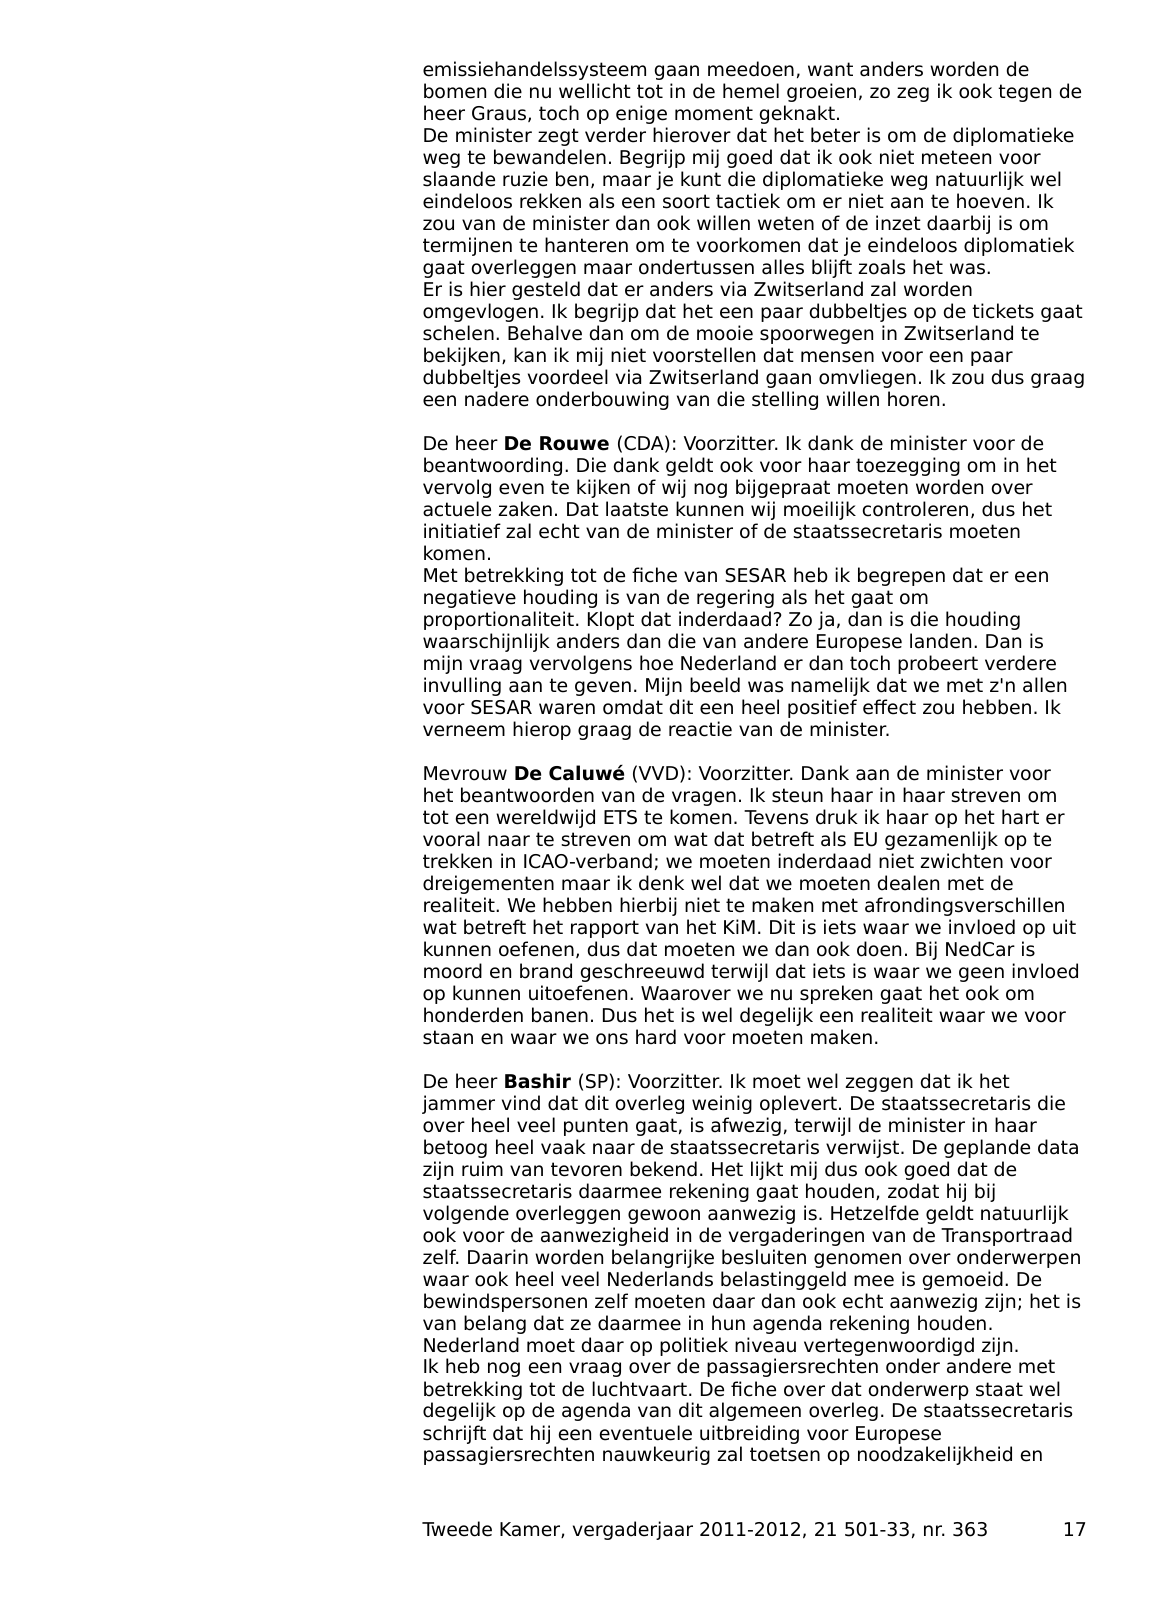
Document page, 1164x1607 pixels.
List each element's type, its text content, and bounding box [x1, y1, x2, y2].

text De heer De Rouwe (CDA): Voorzitter. Ik dank de minister voor de beantwoording. Die dank geldt ook voor haar toezegging om in het vervolg even te kijken of wij nog bijgepraat moeten worden over actuele zaken. Dat laatste kunnen wij moeilijk controleren, dus het initiatief zal echt van de minister of de staatssecretaris moeten komen. [422, 433, 1087, 565]
text Met betrekking tot de fiche van SESAR heb ik begrepen dat er een negatieve houding is van de regering als het gaat om proportionaliteit. Klopt dat inderdaad? Zo ja, dan is die houding waarschijnlijk anders dan die van andere Europese landen. Dan is mijn vraag vervolgens hoe Nederland er dan toch probeert verdere invulling aan te geven. Mijn beeld was namelijk dat we met z'n allen voor SESAR waren omdat dit een heel positief effect zou hebben. Ik verneem hierop graag de reactie van de minister. [422, 565, 1087, 741]
text Ik heb nog een vraag over de passagiersrechten onder andere met betrekking tot de luchtvaart. De fiche over dat onderwerp staat wel degelijk op de agenda van dit algemeen overleg. De staatssecretaris schrijft dat hij een eventuele uitbreiding voor Europese passagiersrechten nauwkeurig zal toetsen op noodzakelijkheid en [422, 1356, 1087, 1466]
text Mevrouw De Caluwé (VVD): Voorzitter. Dank aan de minister voor het beantwoorden van de vragen. Ik steun haar in haar streven om tot een wereldwijd ETS te komen. Tevens druk ik haar op het hart er vooral naar te streven om wat dat betreft als EU gezamenlijk op te trekken in ICAO-verband; we moeten inderdaad niet zwichten voor dreigementen maar ik denk wel dat we moeten dealen met de realiteit. We hebben hierbij niet te maken met afrondingsverschillen wat betreft het rapport van het KiM. Dit is iets waar we invloed op uit kunnen oefenen, dus dat moeten we dan ook doen. Bij NedCar is moord en brand geschreeuwd terwijl dat iets is waar we geen invloed op kunnen uitoefenen. Waarover we nu spreken gaat het ook om honderden banen. Dus het is wel degelijk een realiteit waar we voor staan en waar we ons hard voor moeten maken. [422, 763, 1087, 1048]
text emissiehandelssysteem gaan meedoen, want anders worden de bomen die nu wellicht tot in de hemel groeien, zo zeg ik ook tegen de heer Graus, toch op enige moment geknakt. [422, 59, 1087, 125]
text De heer Bashir (SP): Voorzitter. Ik moet wel zeggen dat ik het jammer vind dat dit overleg weinig oplevert. De staatssecretaris die over heel veel punten gaat, is afwezig, terwijl de minister in haar betoog heel vaak naar de staatssecretaris verwijst. De geplande data zijn ruim van tevoren bekend. Het lijkt mij dus ook goed dat de staatssecretaris daarmee rekening gaat houden, zodat hij bij volgende overleggen gewoon aanwezig is. Hetzelfde geldt natuurlijk ook voor de aanwezigheid in de vergaderingen van de Transportraad zelf. Daarin worden belangrijke besluiten genomen over onderwerpen waar ook heel veel Nederlands belastinggeld mee is gemoeid. De bewindspersonen zelf moeten daar dan ook echt aanwezig zijn; het is van belang dat ze daarmee in hun agenda rekening houden. Nederland moet daar op politiek niveau vertegenwoordigd zijn. [422, 1071, 1087, 1356]
text De minister zegt verder hierover dat het beter is om de diplomatieke weg te bewandelen. Begrijp mij goed dat ik ook niet meteen voor slaande ruzie ben, maar je kunt die diplomatieke weg natuurlijk wel eindeloos rekken als een soort tactiek om er niet aan te hoeven. Ik zou van de minister dan ook willen weten of de inzet daarbij is om termijnen te hanteren om te voorkomen dat je eindeloos diplomatiek gaat overleggen maar ondertussen alles blijft zoals het was. [422, 125, 1087, 279]
text Er is hier gesteld dat er anders via Zwitserland zal worden omgevlogen. Ik begrijp dat het een paar dubbeltjes op de tickets gaat schelen. Behalve dan om de mooie spoorwegen in Zwitserland te bekijken, kan ik mij niet voorstellen dat mensen voor een paar dubbeltjes voordeel via Zwitserland gaan omvliegen. Ik zou dus graag een nadere onderbouwing van die stelling willen horen. [422, 279, 1087, 411]
